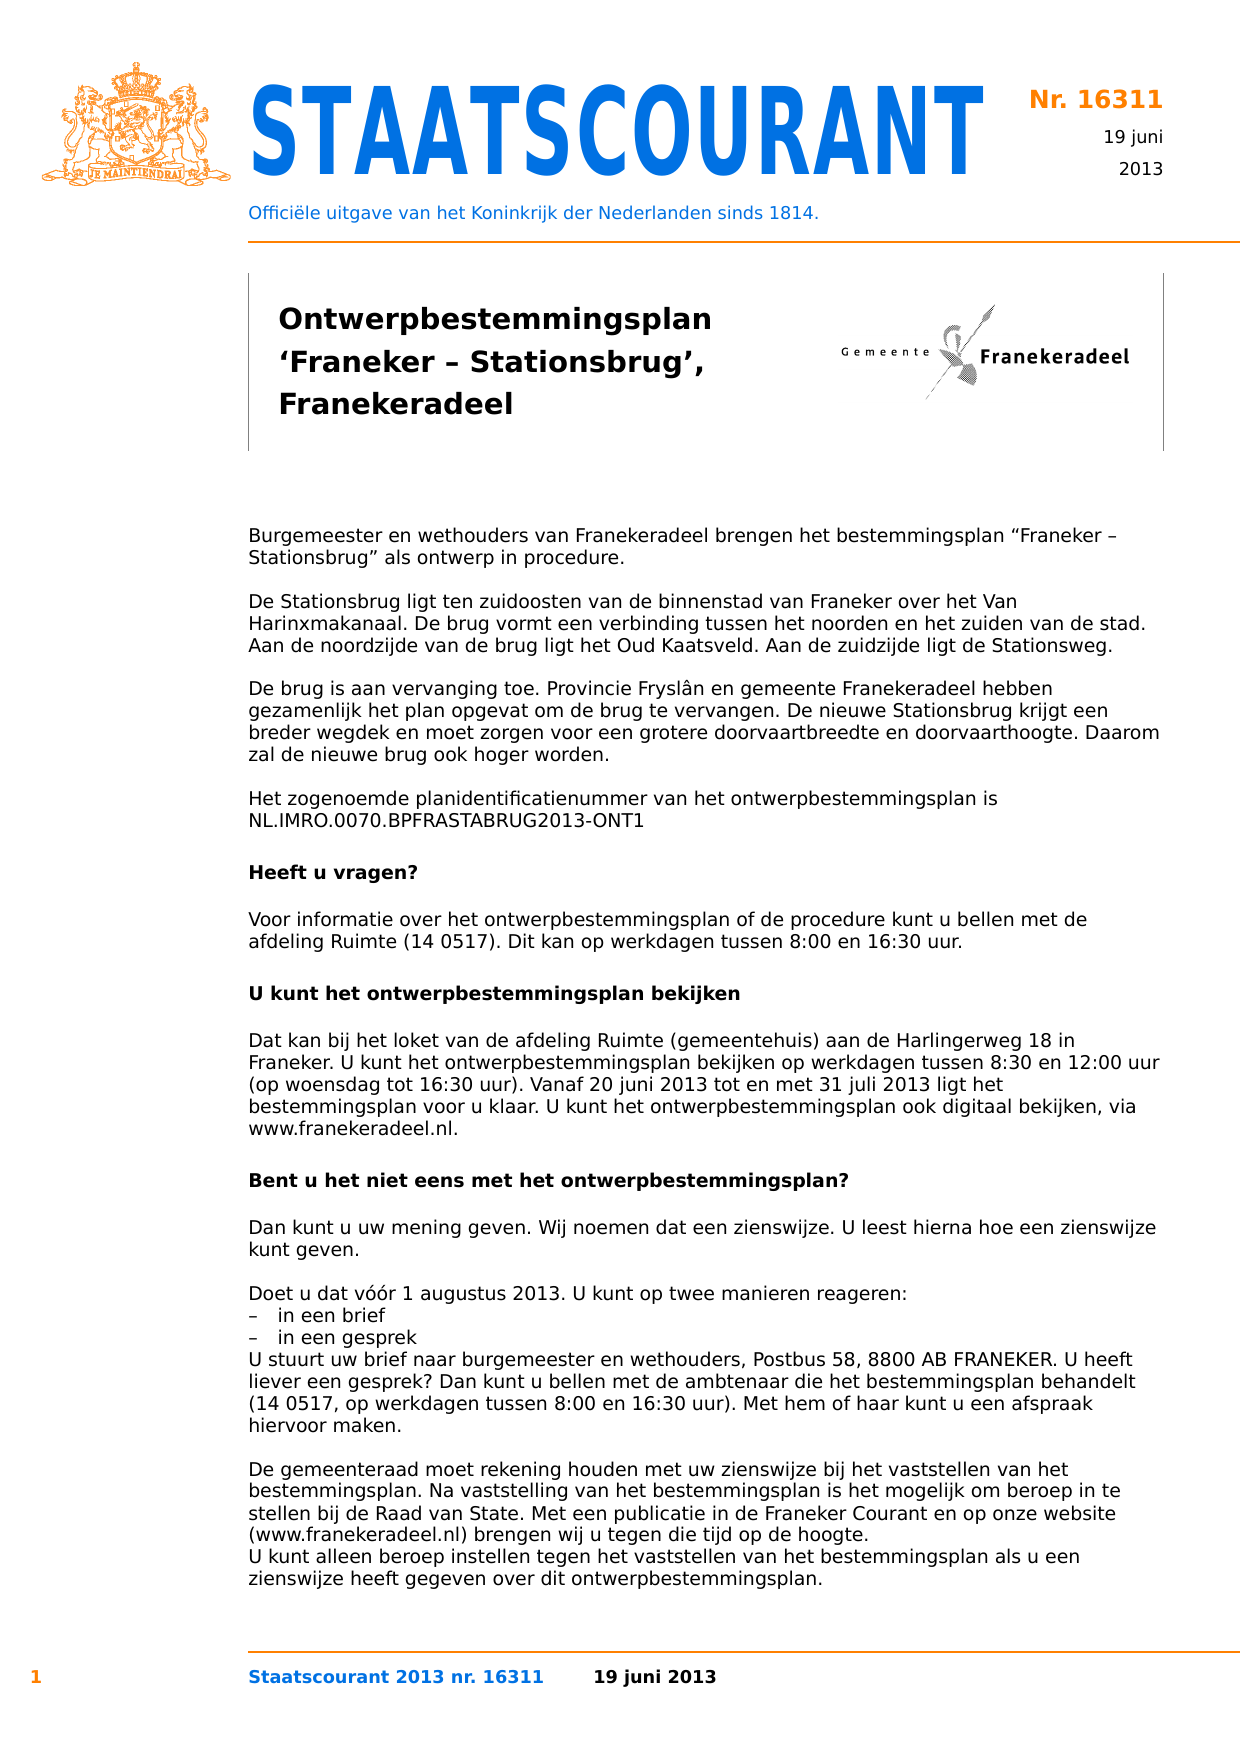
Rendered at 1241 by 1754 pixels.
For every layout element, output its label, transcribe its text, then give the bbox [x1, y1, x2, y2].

table_header STAATSCOURANT [248, 62, 998, 203]
table_cell Officiële uitgave van het Koninkrijk der Nederlanden sinds 1814. [248, 203, 1240, 241]
text – in een brief [248, 1305, 1163, 1327]
text U stuurt uw brief naar burgemeester en wethouders, Postbus 58, 8800 AB FRANEKER. U heeft liever een gesprek? Dan kunt u bellen met de ambtenaar die het bestemmingsplan behandelt (14 0517, op werkdagen tussen 8:00 en 16:30 uur). Met hem of haar kunt u een afspraak hiervoor maken. [248, 1349, 1163, 1437]
subtitle Ontwerpbestemmingsplan ‘Franeker – Stationsbrug’, Franekeradeel [249, 273, 1163, 451]
table_cell 2013 [998, 153, 1240, 203]
text Dan kunt u uw mening geven. Wij noemen dat een zienswijze. U leest hierna hoe een zienswijze kunt geven. [248, 1217, 1163, 1261]
text De gemeenteraad moet rekening houden met uw zienswijze bij het vaststellen van het bestemmingsplan. Na vaststelling van het bestemmingsplan is het mogelijk om beroep in te stellen bij de Raad van State. Met een publicatie in de Franeker Courant en op onze website (www.franekeradeel.nl) brengen wij u tegen die tijd op de hoogte. [248, 1458, 1163, 1546]
text De brug is aan vervanging toe. Provincie Fryslân en gemeente Franekeradeel hebben gezamenlijk het plan opgevat om de brug te vervangen. De nieuwe Stationsbrug krijgt een breder wegdek en moet zorgen voor een grotere doorvaartbreedte en doorvaarthoogte. Daarom zal de nieuwe brug ook hoger worden. [248, 678, 1163, 766]
table_header Nr. 16311 [998, 62, 1240, 121]
text Het zogenoemde planidentificatienummer van het ontwerpbestemmingsplan is NL.IMRO.0070.BPFRASTABRUG2013-ONT1 [248, 788, 1163, 832]
picture [838, 302, 1134, 403]
subtitle U kunt het ontwerpbestemmingsplan bekijken [248, 983, 1163, 1005]
subtitle Bent u het niet eens met het ontwerpbestemmingsplan? [248, 1170, 1163, 1192]
text Burgemeester en wethouders van Franekeradeel brengen het bestemmingsplan “Franeker – Stationsbrug” als ontwerp in procedure. [248, 525, 1163, 569]
picture [41, 62, 231, 186]
text Voor informatie over het ontwerpbestemmingsplan of de procedure kunt u bellen met de afdeling Ruimte (14 0517). Dit kan op werkdagen tussen 8:00 en 16:30 uur. [248, 909, 1163, 953]
table_cell 19 juni [998, 121, 1240, 153]
text – in een gesprek [248, 1327, 1163, 1349]
text Dat kan bij het loket van de afdeling Ruimte (gemeentehuis) aan de Harlingerweg 18 in Franeker. U kunt het ontwerpbestemmingsplan bekijken op werkdagen tussen 8:30 en 12:00 uur (op woensdag tot 16:30 uur). Vanaf 20 juni 2013 tot en met 31 juli 2013 ligt het bestemmingsplan voor u klaar. U kunt het ontwerpbestemmingsplan ook digitaal bekijken, via www.franekeradeel.nl. [248, 1030, 1163, 1140]
subtitle Heeft u vragen? [248, 862, 1163, 884]
table_header [25, 62, 248, 241]
text U kunt alleen beroep instellen tegen het vaststellen van het bestemmingsplan als u een zienswijze heeft gegeven over dit ontwerpbestemmingsplan. [248, 1546, 1163, 1590]
text De Stationsbrug ligt ten zuidoosten van de binnenstad van Franeker over het Van Harinxmakanaal. De brug vormt een verbinding tussen het noorden en het zuiden van de stad. Aan de noordzijde van de brug ligt het Oud Kaatsveld. Aan de zuidzijde ligt de Stationsweg. [248, 591, 1163, 656]
text Doet u dat vóór 1 augustus 2013. U kunt op twee manieren reageren: [248, 1283, 1163, 1305]
